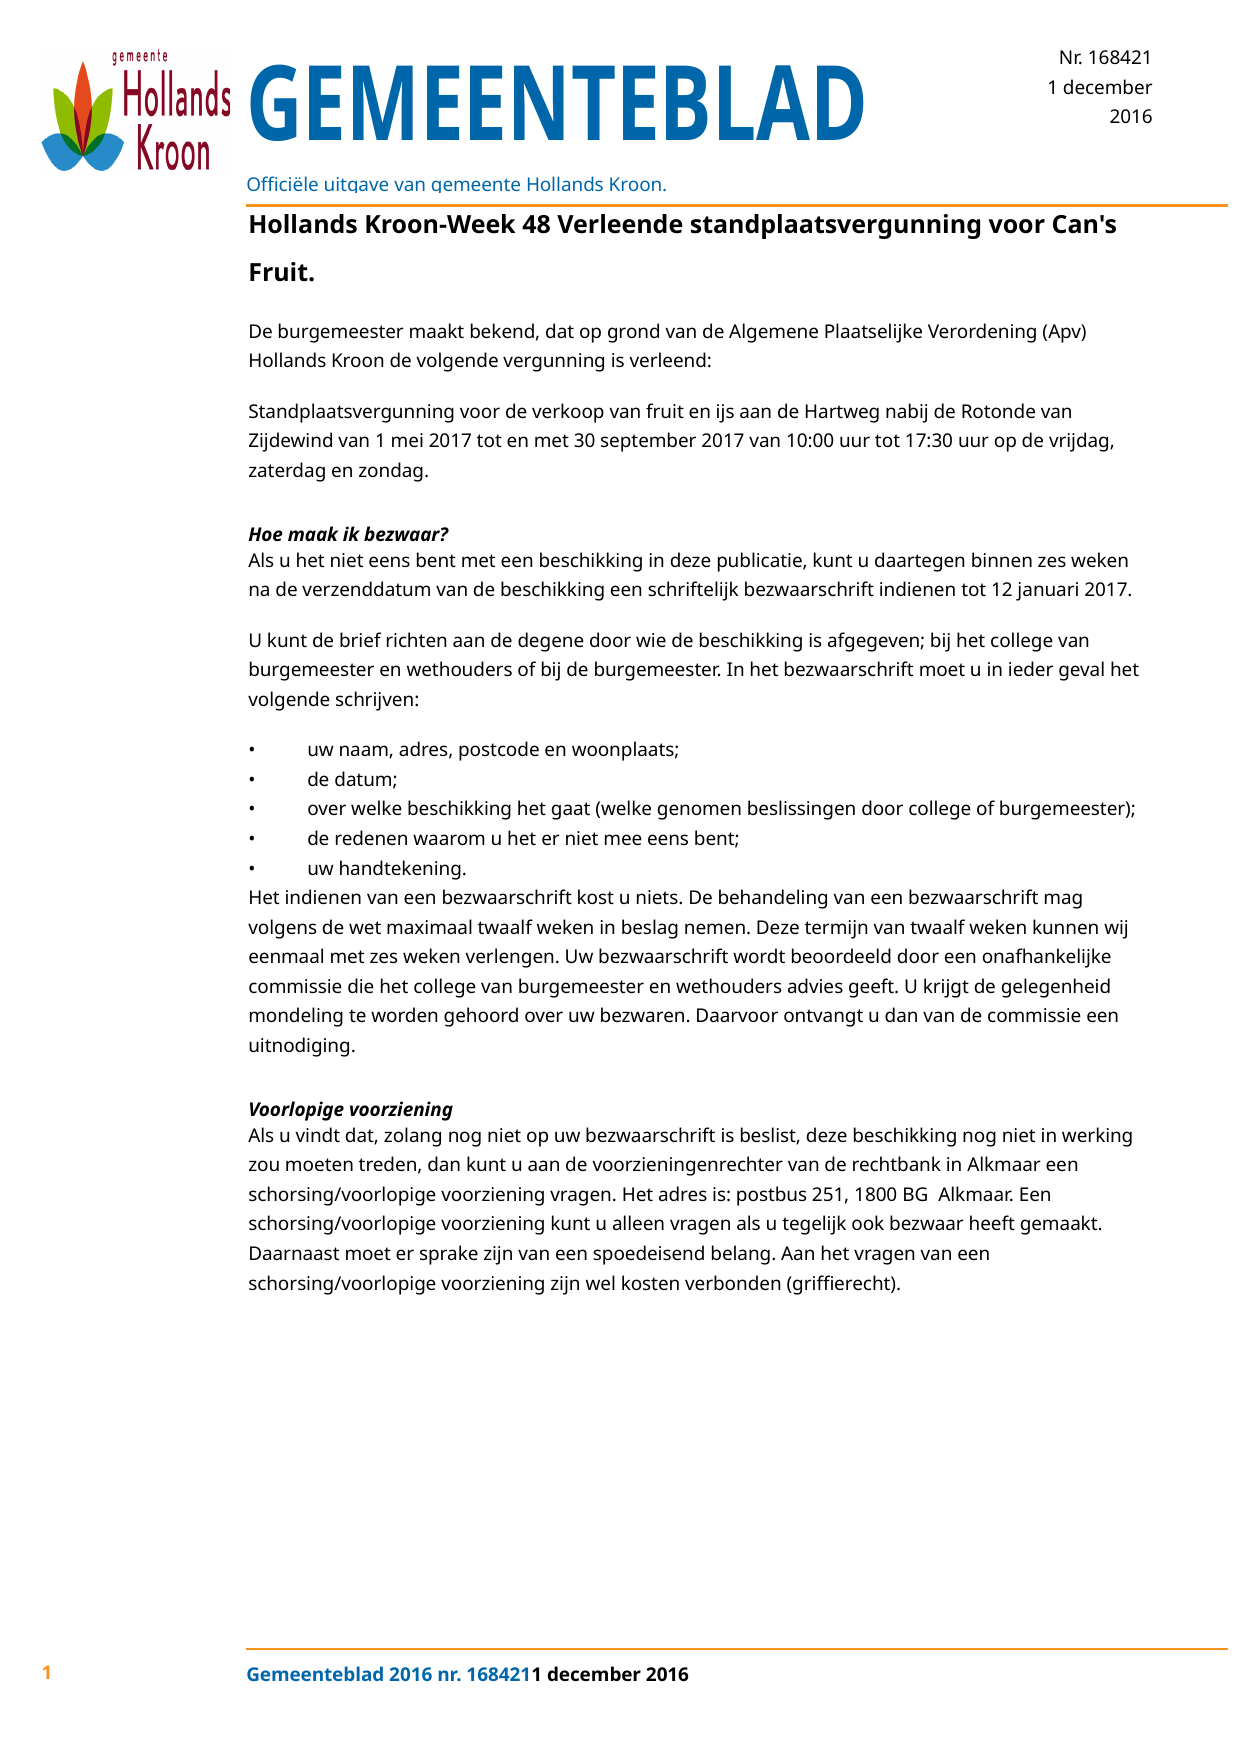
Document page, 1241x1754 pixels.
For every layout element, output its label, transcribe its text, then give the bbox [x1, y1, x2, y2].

list de redenen waarom u het er niet mee eens bent; [248, 825, 1152, 851]
picture [41, 47, 231, 172]
text Het indienen van een bezwaarschrift kost u niets. De behandeling van een bezwaarschrift mag volgens de wet maximaal twaalf weken in beslag nemen. Deze termijn van twaalf weken kunnen wij eenmaal met zes weken verlengen. Uw bezwaarschrift wordt beoordeeld door een onafhankelijke commissie die het college van burgemeester en wethouders advies geeft. U krijgt de gelegenheid mondeling te worden gehoord over uw bezwaren. Daarvoor ontvangt u dan van de commissie een uitnodiging. [248, 884, 1152, 1058]
list de datum; [248, 766, 1152, 792]
list uw handtekening. [248, 855, 1152, 880]
text Hollands Kroon-Week 48 Verleende standplaatsvergunning voor Can's Fruit. [248, 207, 1152, 288]
text Voorlopige voorziening [248, 1096, 1152, 1122]
list uw naam, adres, postcode en woonplaats; [248, 736, 1152, 762]
text Hoe maak ik bezwaar? [248, 521, 1152, 547]
text Als u vindt dat, zolang nog niet op uw bezwaarschrift is beslist, deze beschikking nog niet in werking zou moeten treden, dan kunt u aan de voorzieningenrechter van de rechtbank in Alkmaar een schorsing/voorlopige voorziening vragen. Het adres is: postbus 251, 1800 BG Alkmaar. Een schorsing/voorlopige voorziening kunt u alleen vragen als u tegelijk ook bezwaar heeft gemaakt. Daarnaast moet er sprake zijn van een spoedeisend belang. Aan het vragen van een schorsing/voorlopige voorziening zijn wel kosten verbonden (griffierecht). [248, 1122, 1152, 1296]
list over welke beschikking het gaat (welke genomen beslissingen door college of burgemeester); [248, 796, 1152, 821]
text U kunt de brief richten aan de degene door wie de beschikking is afgegeven; bij het college van burgemeester en wethouders of bij de burgemeester. In het bezwaarschrift moet u in ieder geval het volgende schrijven: [248, 627, 1152, 712]
text De burgemeester maakt bekend, dat op grond van de Algemene Plaatselijke Verordening (Apv) Hollands Kroon de volgende vergunning is verleend: [248, 318, 1152, 373]
text Als u het niet eens bent met een beschikking in deze publicatie, kunt u daartegen binnen zes weken na de verzenddatum van de beschikking een schriftelijk bezwaarschrift indienen tot 12 januari 2017. [248, 547, 1152, 602]
text Standplaatsvergunning voor de verkoop van fruit en ijs aan de Hartweg nabij de Rotonde van Zijdewind van 1 mei 2017 tot en met 30 september 2017 van 10:00 uur tot 17:30 uur op de vrijdag, zaterdag en zondag. [248, 398, 1152, 483]
